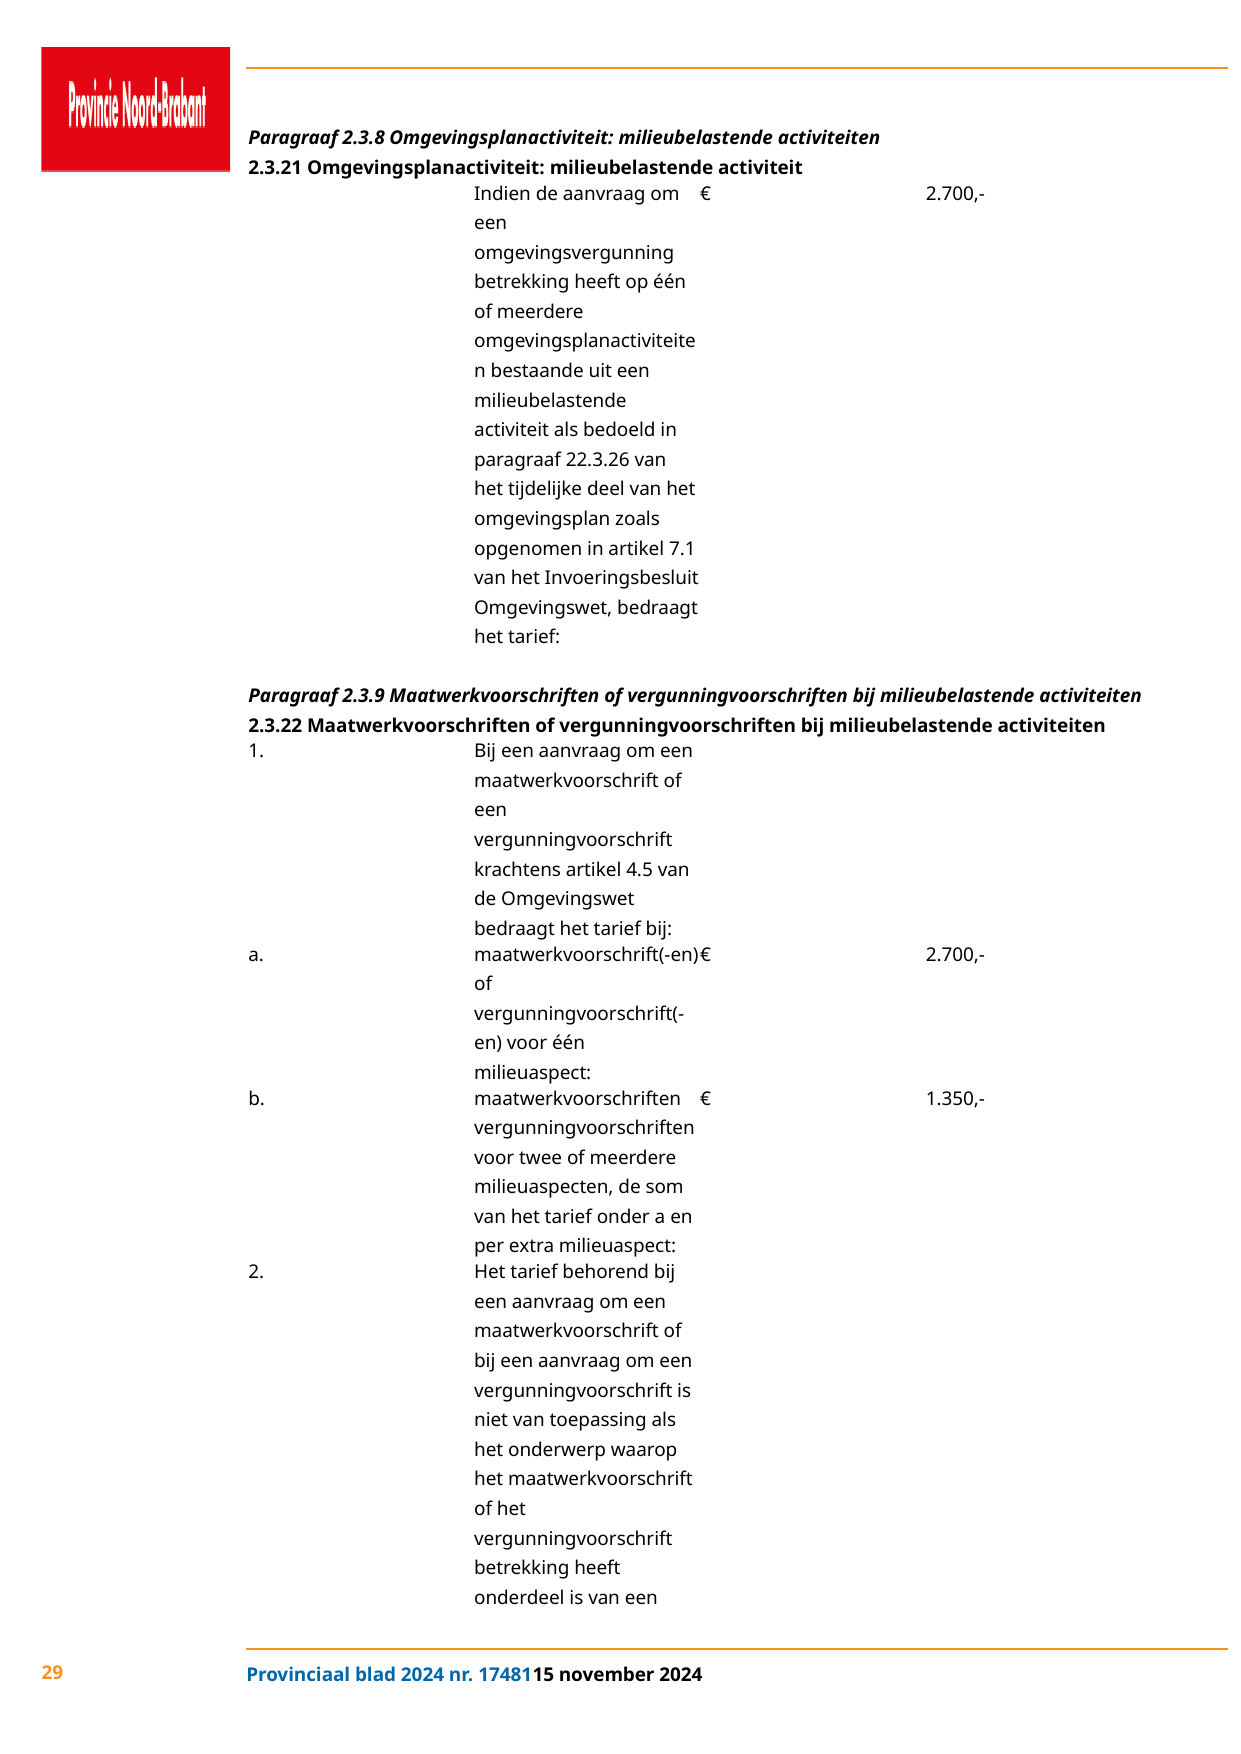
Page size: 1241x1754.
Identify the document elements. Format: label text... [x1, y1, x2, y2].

table_header 2.3.21 Omgevingsplanactiviteit: milieubelastende activiteit [248, 154, 1152, 180]
table_cell Indien de aanvraag om een omgevingsvergunning betrekking heeft op één of meerdere omgevingsplanactiviteiten bestaande uit een milieubelastende activiteit als bedoeld in paragraaf 22.3.26 van het tijdelijke deel van het omgevingsplan zoals opgenomen in artikel 7.1 van het Invoeringsbesluit Omgevingswet, bedraagt het tarief: [474, 180, 700, 649]
table_cell € [700, 1085, 926, 1258]
table_cell maatwerkvoorschriften vergunningvoorschriften voor twee of meerdere milieuaspecten, de som van het tarief onder a en per extra milieuaspect: [474, 1085, 700, 1258]
table_cell a. [248, 941, 474, 1085]
table_cell b. [248, 1085, 474, 1258]
table_cell 2.700,- [926, 180, 1152, 649]
table_cell [926, 1259, 1152, 1609]
table_cell 1.350,- [926, 1085, 1152, 1258]
table_cell 1. [248, 738, 474, 941]
text Paragraaf 2.3.9 Maatwerkvoorschriften of vergunningvoorschriften bij milieubelastende activiteiten [248, 682, 1152, 708]
table_cell Bij een aanvraag om een maatwerkvoorschrift of een vergunningvoorschrift krachtens artikel 4.5 van de Omgevingswet bedraagt het tarief bij: [474, 738, 700, 941]
table_cell 2. [248, 1259, 474, 1609]
table_cell 2.700,- [926, 941, 1152, 1085]
text Paragraaf 2.3.8 Omgevingsplanactiviteit: milieubelastende activiteiten [248, 124, 1152, 150]
table_cell [700, 738, 926, 941]
table_cell Het tarief behorend bij een aanvraag om een maatwerkvoorschrift of bij een aanvraag om een vergunningvoorschrift is niet van toepassing als het onderwerp waarop het maatwerkvoorschrift of het vergunningvoorschrift betrekking heeft onderdeel is van een [474, 1259, 700, 1609]
table_cell € [700, 180, 926, 649]
table_cell [700, 1259, 926, 1609]
table_header 2.3.22 Maatwerkvoorschriften of vergunningvoorschriften bij milieubelastende activiteiten [248, 712, 1152, 737]
table_cell [926, 738, 1152, 941]
table_cell maatwerkvoorschrift(-en) of vergunningvoorschrift(-en) voor één milieuaspect: [474, 941, 700, 1085]
picture [41, 47, 231, 172]
table_cell [248, 180, 474, 649]
table_cell € [700, 941, 926, 1085]
